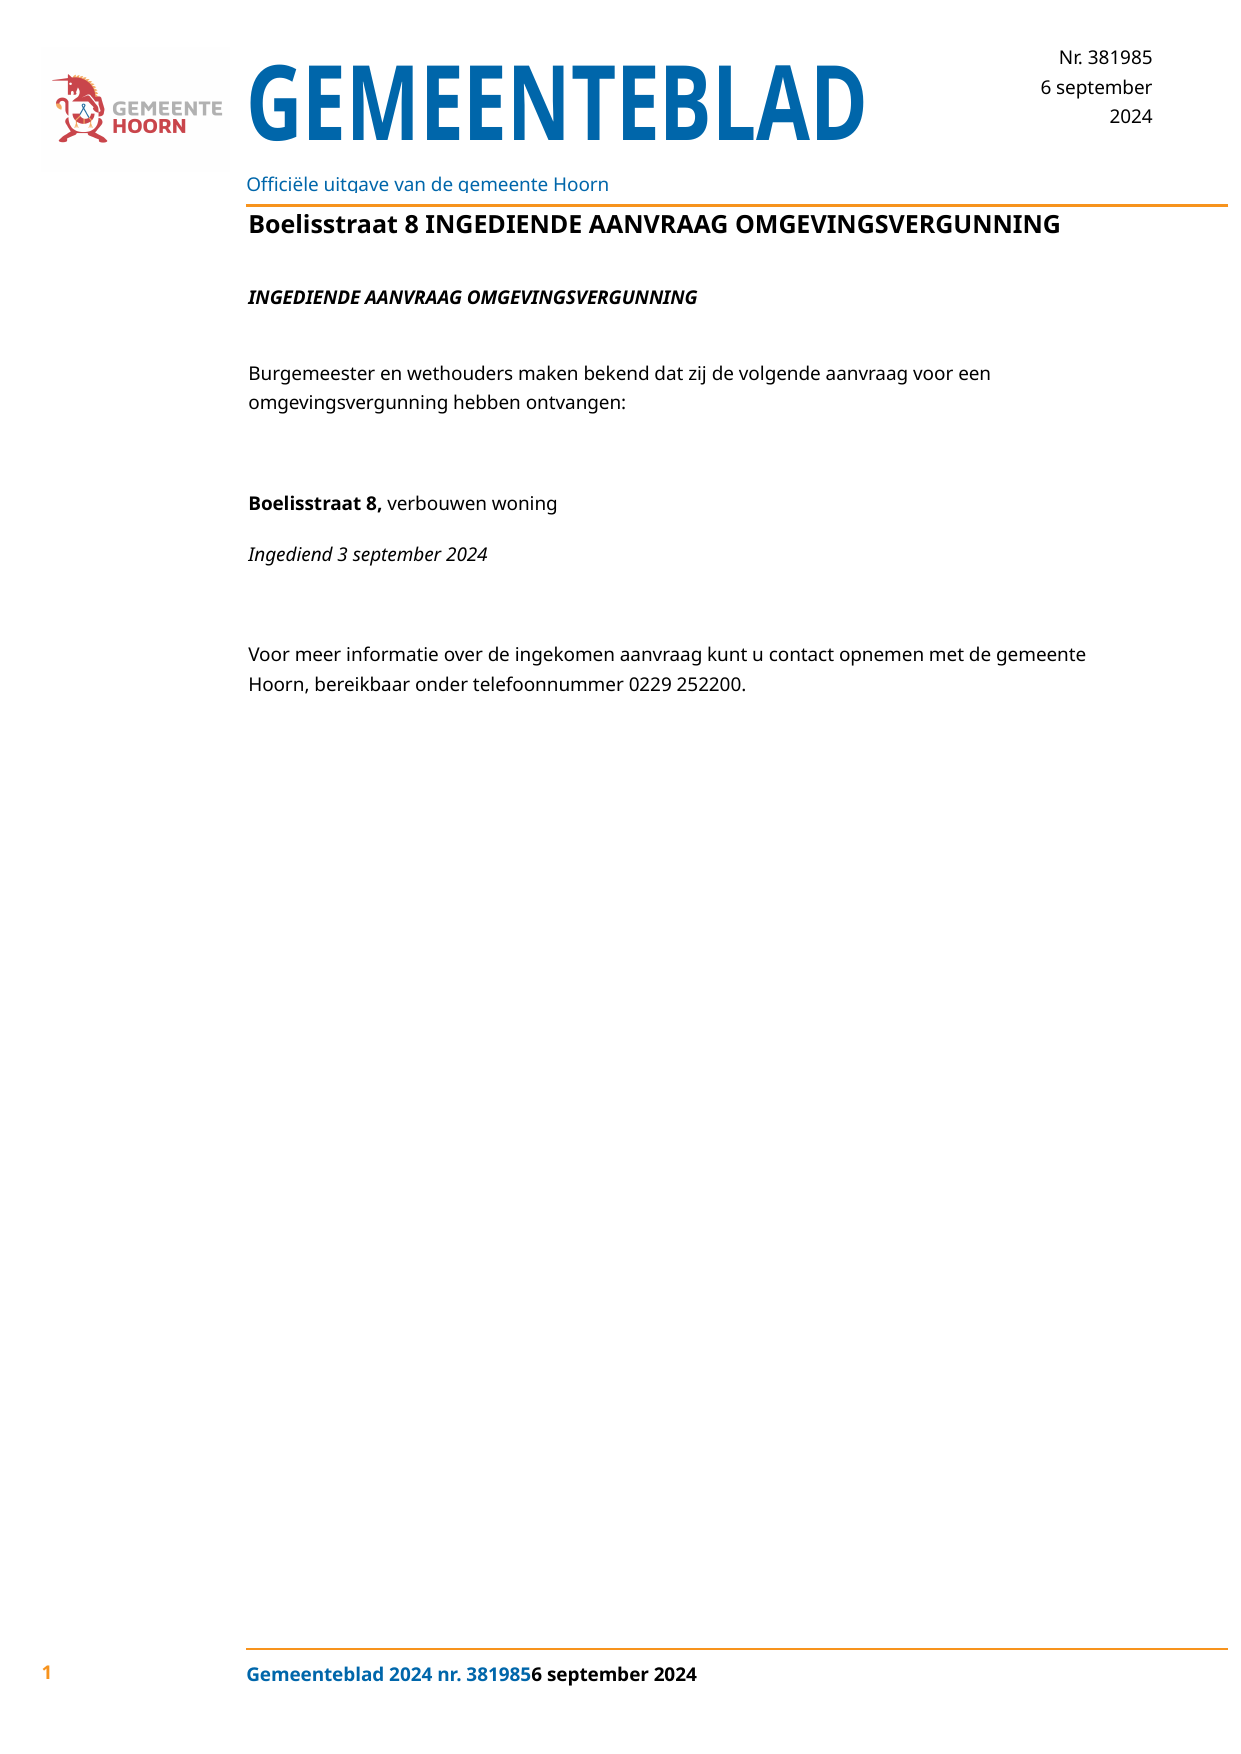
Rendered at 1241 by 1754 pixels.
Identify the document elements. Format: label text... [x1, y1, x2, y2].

text Boelisstraat 8 INGEDIENDE AANVRAAG OMGEVINGSVERGUNNING [248, 207, 1152, 241]
text Burgemeester en wethouders maken bekend dat zij de volgende aanvraag voor een omgevingsvergunning hebben ontvangen: [248, 360, 1152, 415]
text Boelisstraat 8, verbouwen woning [248, 490, 1152, 516]
text Ingediend 3 september 2024 [248, 541, 1152, 567]
picture [41, 47, 231, 172]
text INGEDIENDE AANVRAAG OMGEVINGSVERGUNNING [248, 284, 1152, 309]
text Voor meer informatie over de ingekomen aanvraag kunt u contact opnemen met de gemeente Hoorn, bereikbaar onder telefoonnummer 0229 252200. [248, 642, 1152, 697]
